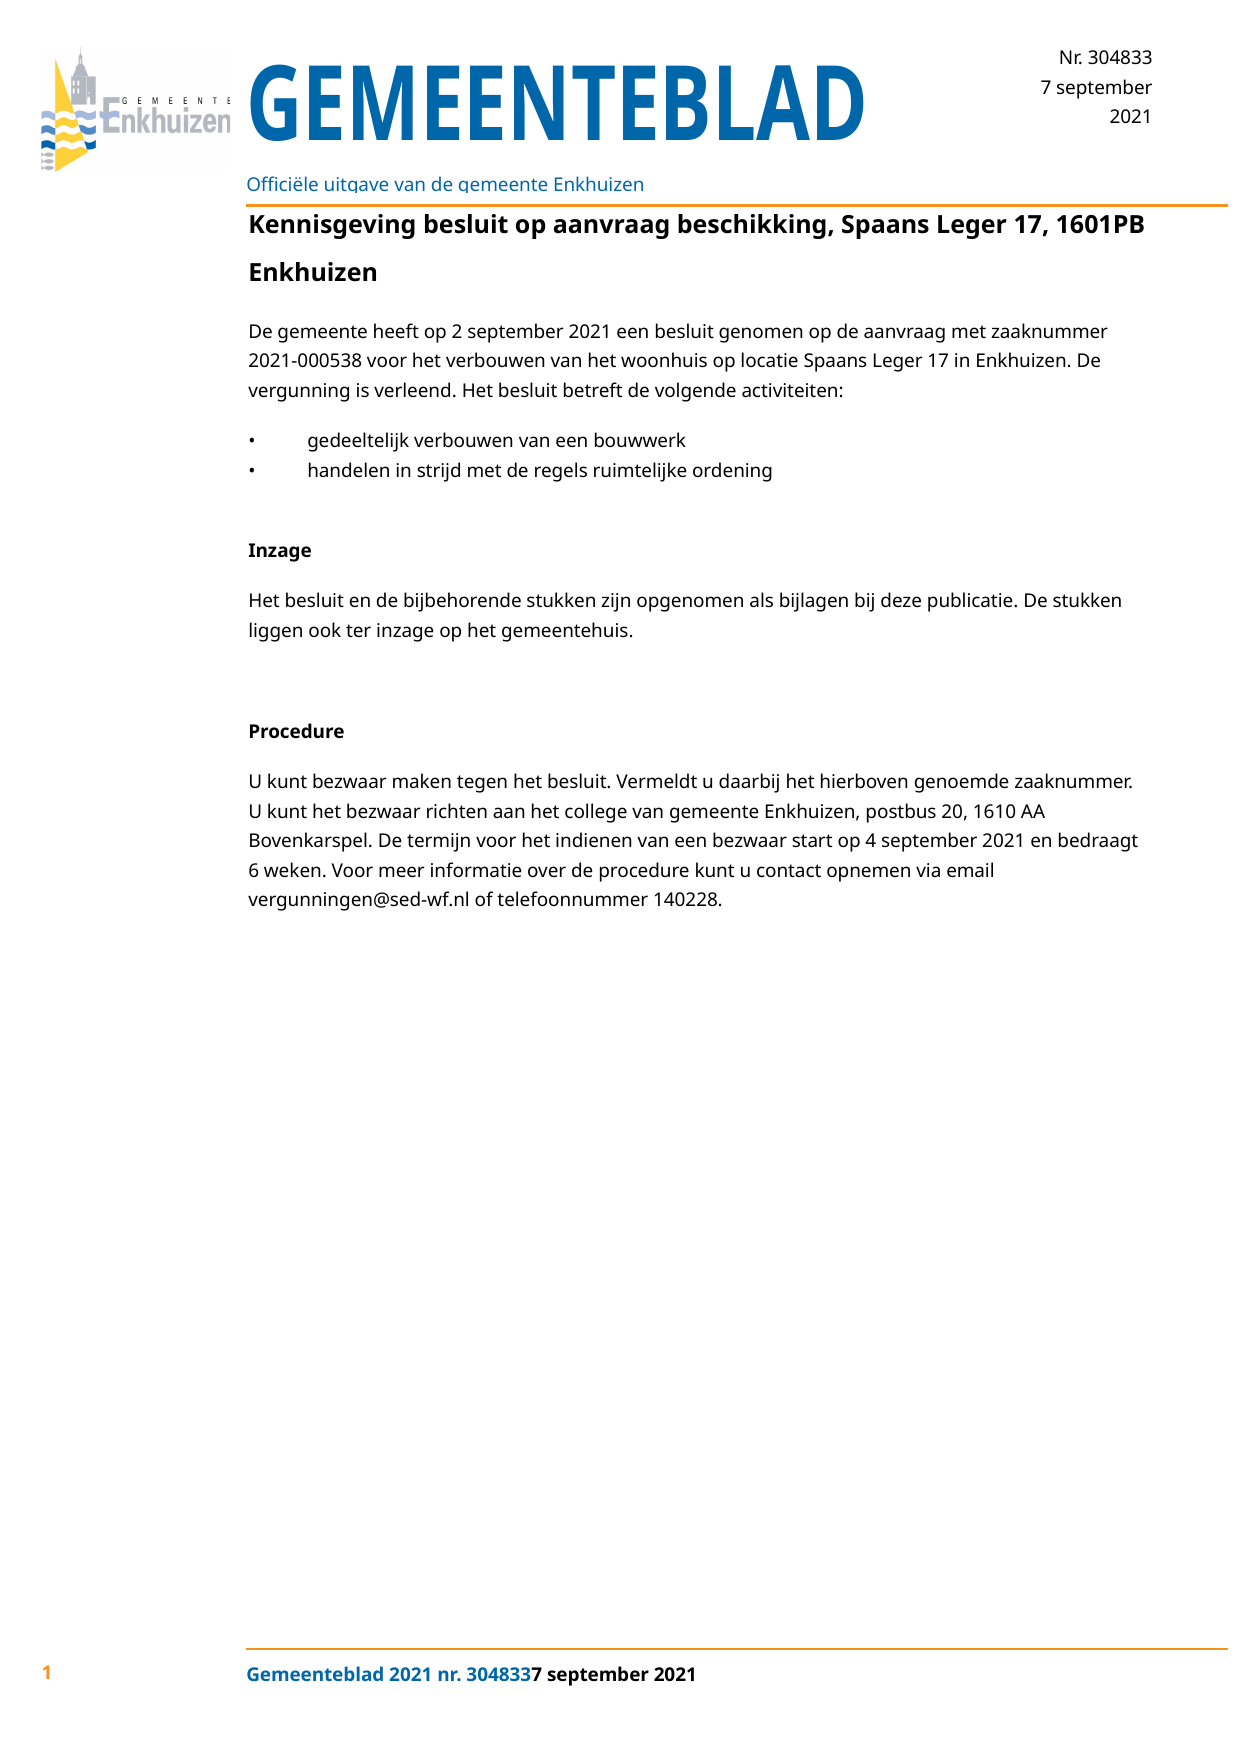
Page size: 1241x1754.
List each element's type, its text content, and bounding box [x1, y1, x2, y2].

text Procedure [248, 718, 1152, 744]
text Het besluit en de bijbehorende stukken zijn opgenomen als bijlagen bij deze publicatie. De stukken liggen ook ter inzage op het gemeentehuis. [248, 587, 1152, 643]
list gedeeltelijk verbouwen van een bouwwerk [248, 427, 1152, 453]
list handelen in strijd met de regels ruimtelijke ordening [248, 457, 1152, 483]
text U kunt bezwaar maken tegen het besluit. Vermeldt u daarbij het hierboven genoemde zaaknummer. U kunt het bezwaar richten aan het college van gemeente Enkhuizen, postbus 20, 1610 AA Bovenkarspel. De termijn voor het indienen van een bezwaar start op 4 september 2021 en bedraagt 6 weken. Voor meer informatie over de procedure kunt u contact opnemen via email vergunningen@sed-wf.nl of telefoonnummer 140228. [248, 768, 1152, 912]
text De gemeente heeft op 2 september 2021 een besluit genomen op de aanvraag met zaaknummer 2021-000538 voor het verbouwen van het woonhuis op locatie Spaans Leger 17 in Enkhuizen. De vergunning is verleend. Het besluit betreft de volgende activiteiten: [248, 318, 1152, 403]
picture [41, 47, 231, 172]
text Inzage [248, 537, 1152, 563]
text Kennisgeving besluit op aanvraag beschikking, Spaans Leger 17, 1601PB Enkhuizen [248, 207, 1152, 288]
